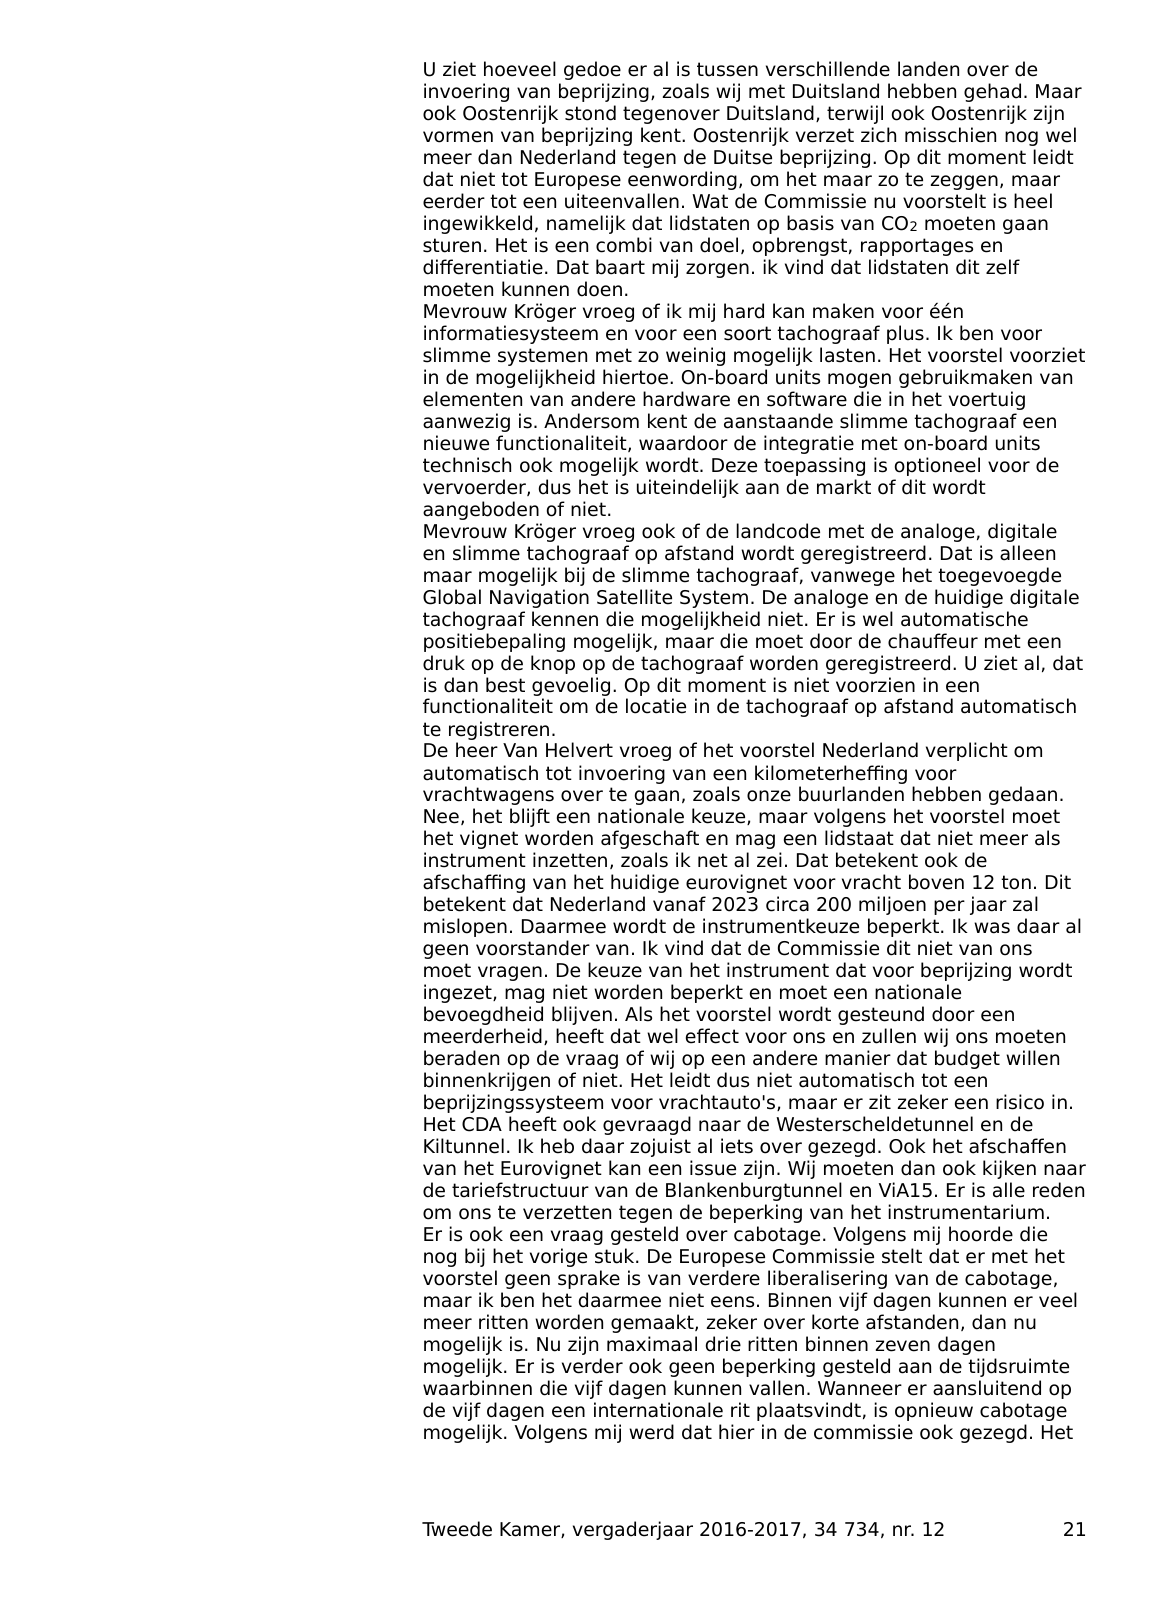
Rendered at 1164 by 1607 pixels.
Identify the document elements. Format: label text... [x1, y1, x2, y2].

text Mevrouw Kröger vroeg of ik mij hard kan maken voor één informatiesysteem en voor een soort tachograaf plus. Ik ben voor slimme systemen met zo weinig mogelijk lasten. Het voorstel voorziet in de mogelijkheid hiertoe. On-board units mogen gebruikmaken van elementen van andere hardware en software die in het voertuig aanwezig is. Andersom kent de aanstaande slimme tachograaf een nieuwe functionaliteit, waardoor de integratie met on-board units technisch ook mogelijk wordt. Deze toepassing is optioneel voor de vervoerder, dus het is uiteindelijk aan de markt of dit wordt aangeboden of niet. [422, 301, 1087, 521]
text De heer Van Helvert vroeg of het voorstel Nederland verplicht om automatisch tot invoering van een kilometerheffing voor vrachtwagens over te gaan, zoals onze buurlanden hebben gedaan. Nee, het blijft een nationale keuze, maar volgens het voorstel moet het vignet worden afgeschaft en mag een lidstaat dat niet meer als instrument inzetten, zoals ik net al zei. Dat betekent ook de afschaffing van het huidige eurovignet voor vracht boven 12 ton. Dit betekent dat Nederland vanaf 2023 circa 200 miljoen per jaar zal mislopen. Daarmee wordt de instrumentkeuze beperkt. Ik was daar al geen voorstander van. Ik vind dat de Commissie dit niet van ons moet vragen. De keuze van het instrument dat voor beprijzing wordt ingezet, mag niet worden beperkt en moet een nationale bevoegdheid blijven. Als het voorstel wordt gesteund door een meerderheid, heeft dat wel effect voor ons en zullen wij ons moeten beraden op de vraag of wij op een andere manier dat budget willen binnenkrijgen of niet. Het leidt dus niet automatisch tot een beprijzingssysteem voor vrachtauto's, maar er zit zeker een risico in. [422, 740, 1087, 1114]
text Mevrouw Kröger vroeg ook of de landcode met de analoge, digitale en slimme tachograaf op afstand wordt geregistreerd. Dat is alleen maar mogelijk bij de slimme tachograaf, vanwege het toegevoegde Global Navigation Satellite System. De analoge en de huidige digitale tachograaf kennen die mogelijkheid niet. Er is wel automatische positiebepaling mogelijk, maar die moet door de chauffeur met een druk op de knop op de tachograaf worden geregistreerd. U ziet al, dat is dan best gevoelig. Op dit moment is niet voorzien in een functionaliteit om de locatie in de tachograaf op afstand automatisch te registreren. [422, 521, 1087, 740]
text Er is ook een vraag gesteld over cabotage. Volgens mij hoorde die nog bij het vorige stuk. De Europese Commissie stelt dat er met het voorstel geen sprake is van verdere liberalisering van de cabotage, maar ik ben het daarmee niet eens. Binnen vijf dagen kunnen er veel meer ritten worden gemaakt, zeker over korte afstanden, dan nu mogelijk is. Nu zijn maximaal drie ritten binnen zeven dagen mogelijk. Er is verder ook geen beperking gesteld aan de tijdsruimte waarbinnen die vijf dagen kunnen vallen. Wanneer er aansluitend op de vijf dagen een internationale rit plaatsvindt, is opnieuw cabotage mogelijk. Volgens mij werd dat hier in de commissie ook gezegd. Het [422, 1224, 1087, 1444]
text U ziet hoeveel gedoe er al is tussen verschillende landen over de invoering van beprijzing, zoals wij met Duitsland hebben gehad. Maar ook Oostenrijk stond tegenover Duitsland, terwijl ook Oostenrijk zijn vormen van beprijzing kent. Oostenrijk verzet zich misschien nog wel meer dan Nederland tegen de Duitse beprijzing. Op dit moment leidt dat niet tot Europese eenwording, om het maar zo te zeggen, maar eerder tot een uiteenvallen. Wat de Commissie nu voorstelt is heel ingewikkeld, namelijk dat lidstaten op basis van CO2 moeten gaan sturen. Het is een combi van doel, opbrengst, rapportages en differentiatie. Dat baart mij zorgen. ik vind dat lidstaten dit zelf moeten kunnen doen. [422, 59, 1087, 301]
text Het CDA heeft ook gevraagd naar de Westerscheldetunnel en de Kiltunnel. Ik heb daar zojuist al iets over gezegd. Ook het afschaffen van het Eurovignet kan een issue zijn. Wij moeten dan ook kijken naar de tariefstructuur van de Blankenburgtunnel en ViA15. Er is alle reden om ons te verzetten tegen de beperking van het instrumentarium. [422, 1114, 1087, 1224]
